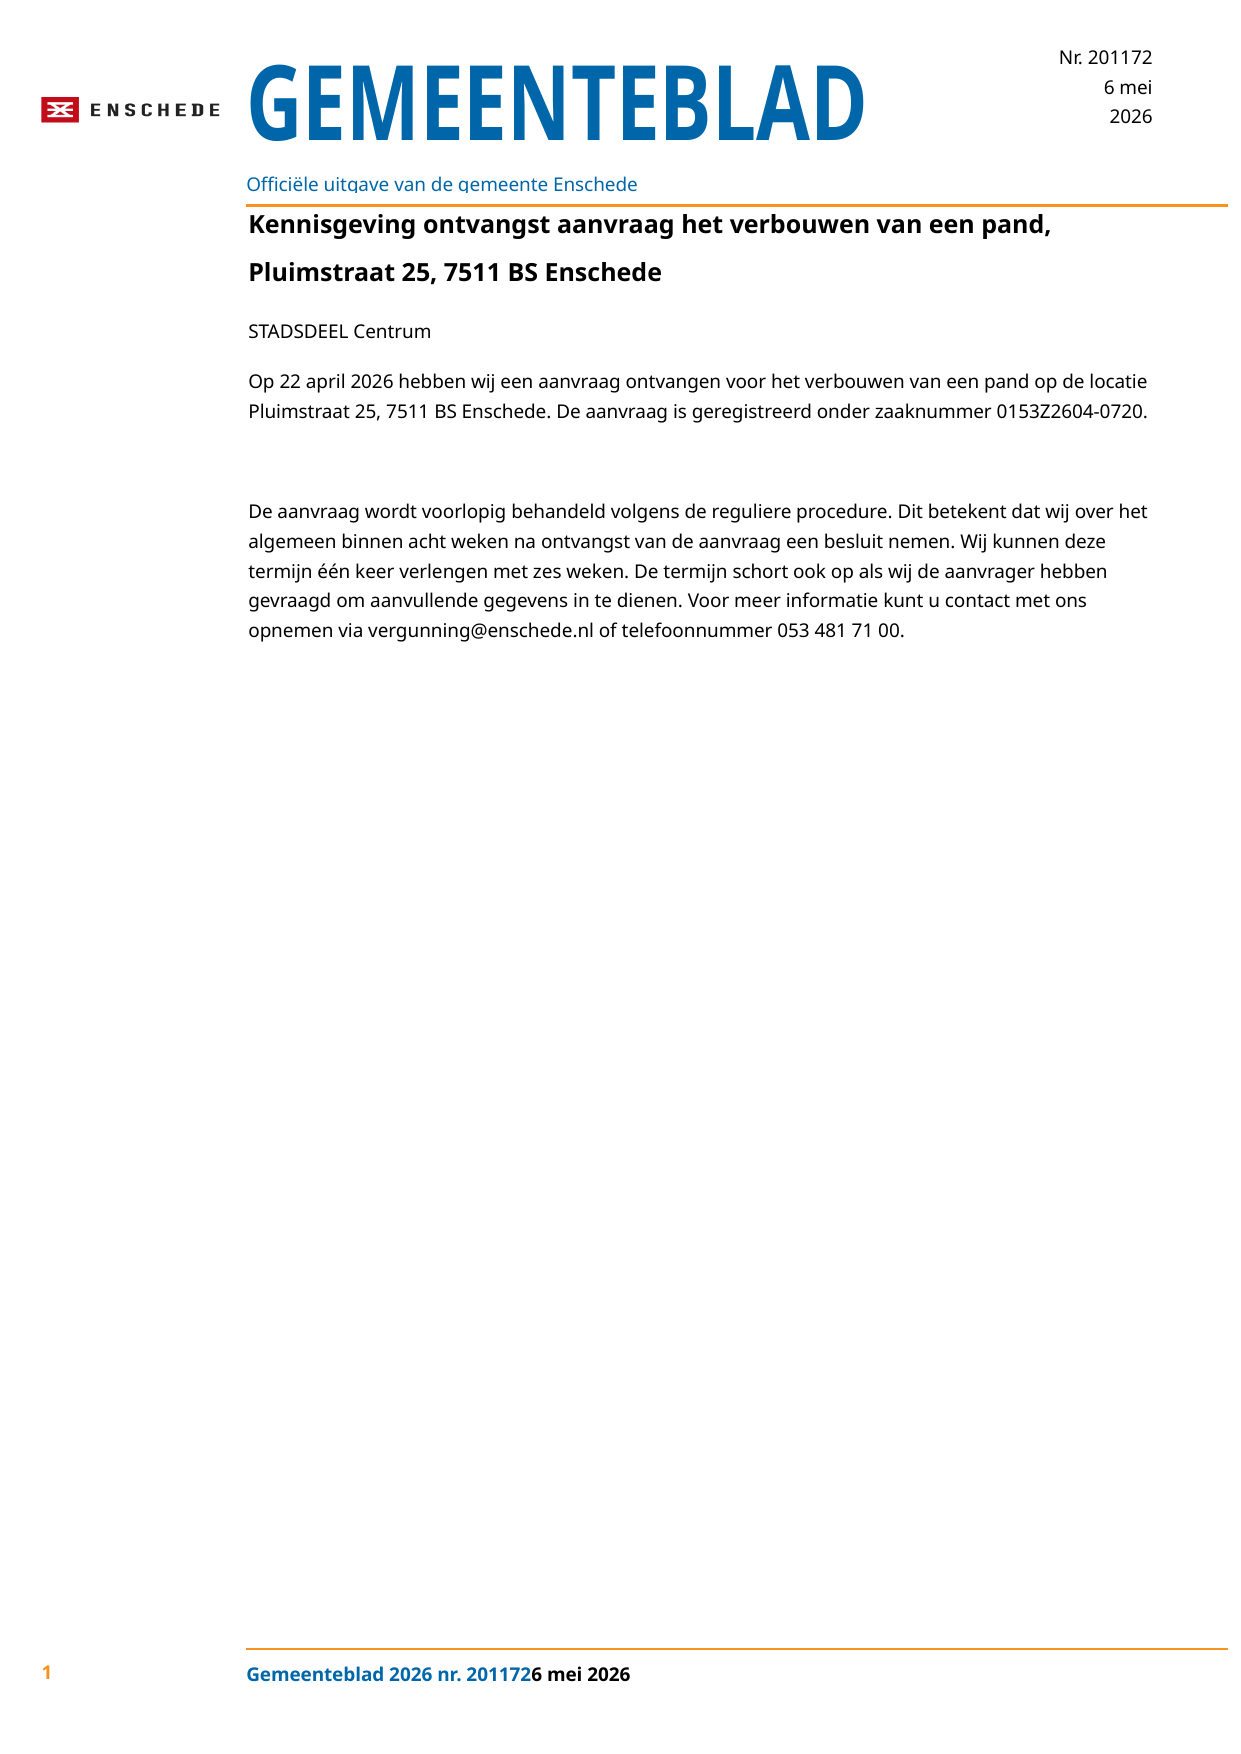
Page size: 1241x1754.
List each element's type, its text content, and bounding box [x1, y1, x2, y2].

text De aanvraag wordt voorlopig behandeld volgens de reguliere procedure. Dit betekent dat wij over het algemeen binnen acht weken na ontvangst van de aanvraag een besluit nemen. Wij kunnen deze termijn één keer verlengen met zes weken. De termijn schort ook op als wij de aanvrager hebben gevraagd om aanvullende gegevens in te dienen. Voor meer informatie kunt u contact met ons opnemen via vergunning@enschede.nl of telefoonnummer 053 481 71 00. [248, 499, 1152, 643]
text STADSDEEL Centrum [248, 318, 1152, 344]
picture [41, 47, 231, 172]
text Op 22 april 2026 hebben wij een aanvraag ontvangen voor het verbouwen van een pand op de locatie Pluimstraat 25, 7511 BS Enschede. De aanvraag is geregistreerd onder zaaknummer 0153Z2604-0720. [248, 368, 1152, 424]
text Kennisgeving ontvangst aanvraag het verbouwen van een pand, Pluimstraat 25, 7511 BS Enschede [248, 207, 1152, 288]
